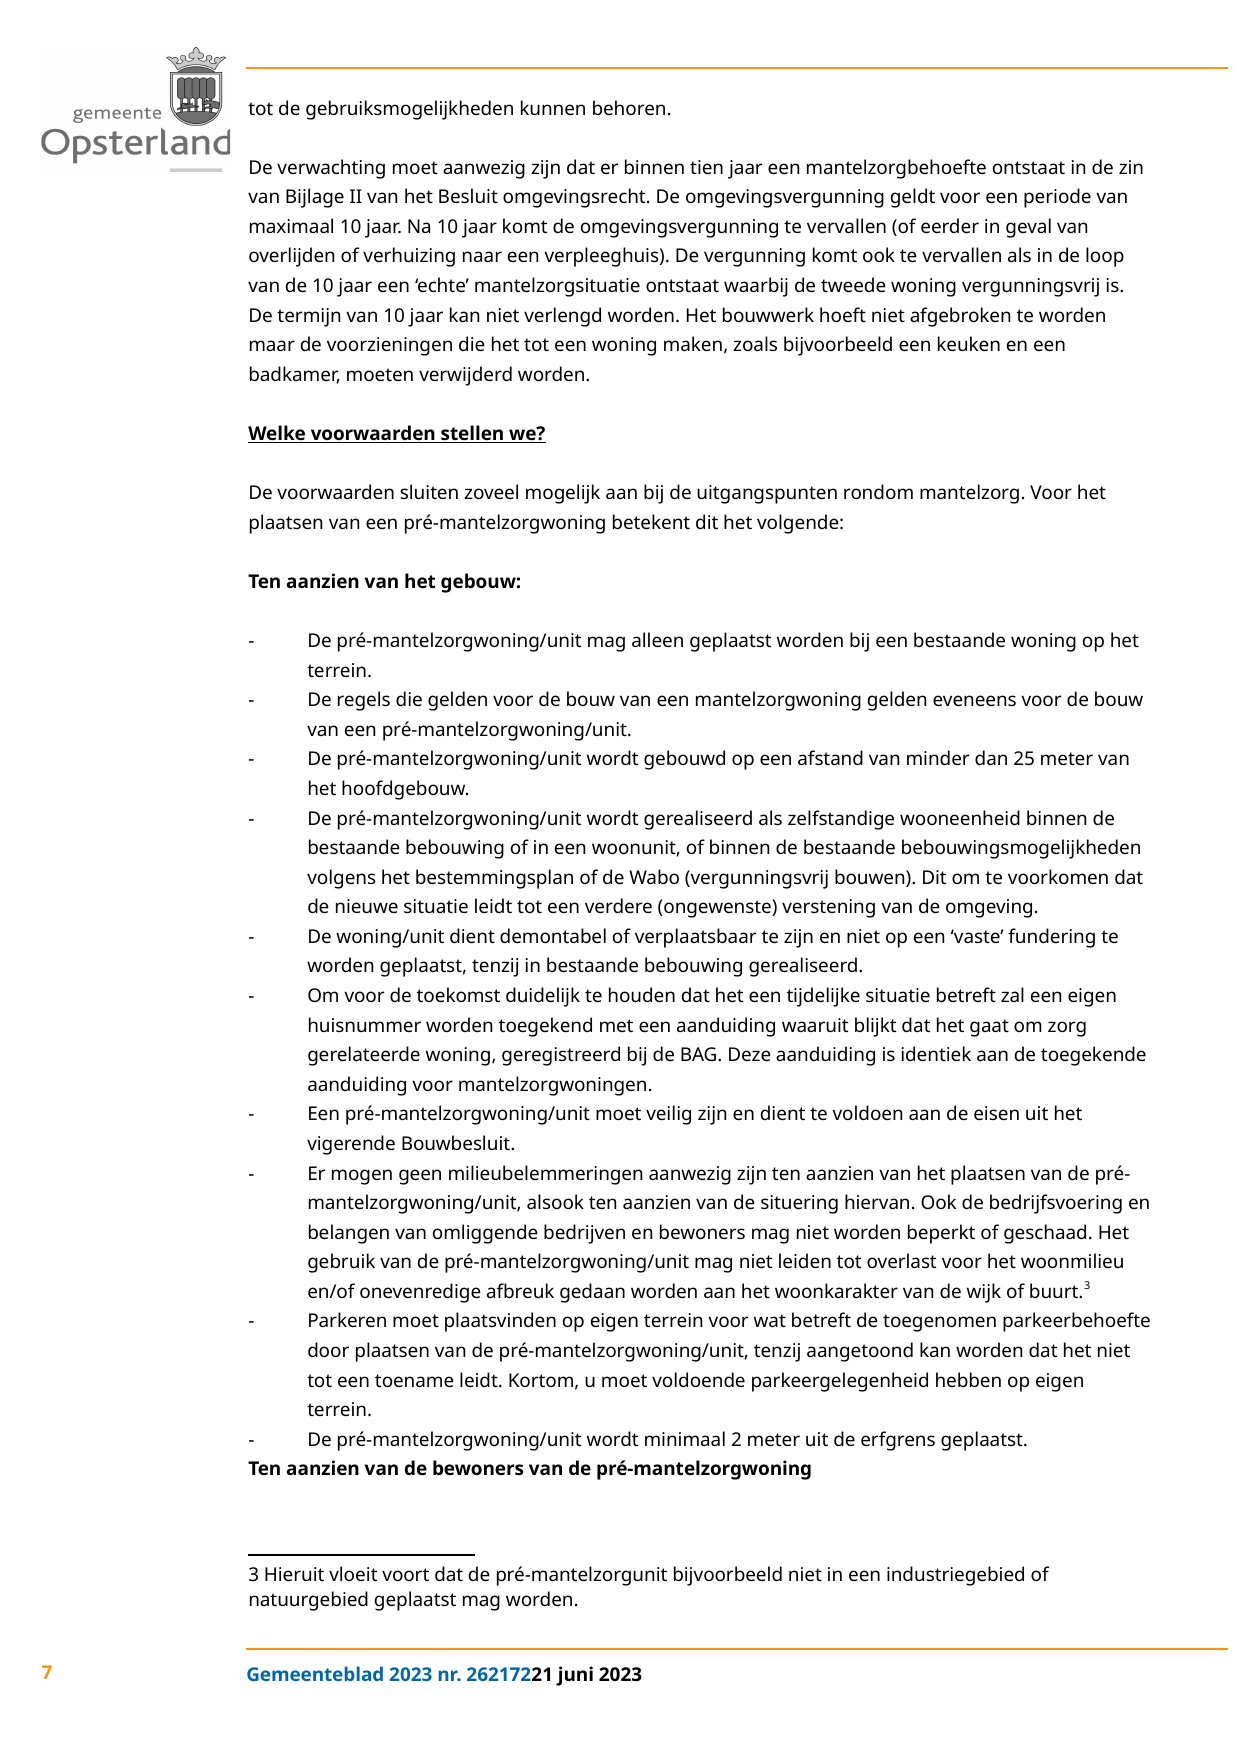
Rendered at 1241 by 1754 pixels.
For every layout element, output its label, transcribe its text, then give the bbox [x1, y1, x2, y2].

list Een pré-mantelzorgwoning/unit moet veilig zijn en dient te voldoen aan de eisen uit het vigerende Bouwbesluit. [248, 1101, 1152, 1156]
list De pré-mantelzorgwoning/unit wordt gerealiseerd als zelfstandige wooneenheid binnen de bestaande bebouwing of in een woonunit, of binnen de bestaande bebouwingsmogelijkheden volgens het bestemmingsplan of de Wabo (vergunningsvrij bouwen). Dit om te voorkomen dat de nieuwe situatie leidt tot een verdere (ongewenste) verstening van de omgeving. [248, 805, 1152, 919]
list Er mogen geen milieubelemmeringen aanwezig zijn ten aanzien van het plaatsen van de pré-mantelzorgwoning/unit, alsook ten aanzien van de situering hiervan. Ook de bedrijfsvoering en belangen van omliggende bedrijven en bewoners mag niet worden beperkt of geschaad. Het gebruik van de pré-mantelzorgwoning/unit mag niet leiden tot overlast voor het woonmilieu en/of onevenredige afbreuk gedaan worden aan het woonkarakter van de wijk of buurt. [248, 1160, 1152, 1304]
text De voorwaarden sluiten zoveel mogelijk aan bij de uitgangspunten rondom mantelzorg. Voor het plaatsen van een pré-mantelzorgwoning betekent dit het volgende: [248, 479, 1152, 535]
text tot de gebruiksmogelijkheden kunnen behoren. [248, 95, 1152, 121]
text Welke voorwaarden stellen we? [248, 420, 1152, 446]
text Ten aanzien van de bewoners van de pré-mantelzorgwoning [248, 1456, 1152, 1481]
list De pré-mantelzorgwoning/unit mag alleen geplaatst worden bij een bestaande woning op het terrein. [248, 627, 1152, 683]
list De regels die gelden voor de bouw van een mantelzorgwoning gelden eveneens voor de bouw van een pré-mantelzorgwoning/unit. [248, 686, 1152, 742]
list Parkeren moet plaatsvinden op eigen terrein voor wat betreft de toegenomen parkeerbehoefte door plaatsen van de pré-mantelzorgwoning/unit, tenzij aangetoond kan worden dat het niet tot een toename leidt. Kortom, u moet voldoende parkeergelegenheid hebben op eigen terrein. [248, 1308, 1152, 1422]
text De verwachting moet aanwezig zijn dat er binnen tien jaar een mantelzorgbehoefte ontstaat in de zin van Bijlage II van het Besluit omgevingsrecht. De omgevingsvergunning geldt voor een periode van maximaal 10 jaar. Na 10 jaar komt de omgevingsvergunning te vervallen (of eerder in geval van overlijden of verhuizing naar een verpleeghuis). De vergunning komt ook te vervallen als in de loop van de 10 jaar een ‘echte’ mantelzorgsituatie ontstaat waarbij de tweede woning vergunningsvrij is. De termijn van 10 jaar kan niet verlengd worden. Het bouwwerk hoeft niet afgebroken te worden maar de voorzieningen die het tot een woning maken, zoals bijvoorbeeld een keuken en een badkamer, moeten verwijderd worden. [248, 154, 1152, 387]
list De woning/unit dient demontabel of verplaatsbaar te zijn en niet op een ‘vaste’ fundering te worden geplaatst, tenzij in bestaande bebouwing gerealiseerd. [248, 923, 1152, 978]
list De pré-mantelzorgwoning/unit wordt gebouwd op een afstand van minder dan 25 meter van het hoofdgebouw. [248, 746, 1152, 801]
picture [41, 47, 231, 172]
text Ten aanzien van het gebouw: [248, 568, 1152, 594]
list De pré-mantelzorgwoning/unit wordt minimaal 2 meter uit de erfgrens geplaatst. [248, 1426, 1152, 1452]
list Om voor de toekomst duidelijk te houden dat het een tijdelijke situatie betreft zal een eigen huisnummer worden toegekend met een aanduiding waaruit blijkt dat het gaat om zorg gerelateerde woning, geregistreerd bij de BAG. Deze aanduiding is identiek aan de toegekende aanduiding voor mantelzorgwoningen. [248, 982, 1152, 1097]
list Hieruit vloeit voort dat de pré-mantelzorgunit bijvoorbeeld niet in een industriegebied of natuurgebied geplaatst mag worden. [248, 1561, 1152, 1612]
